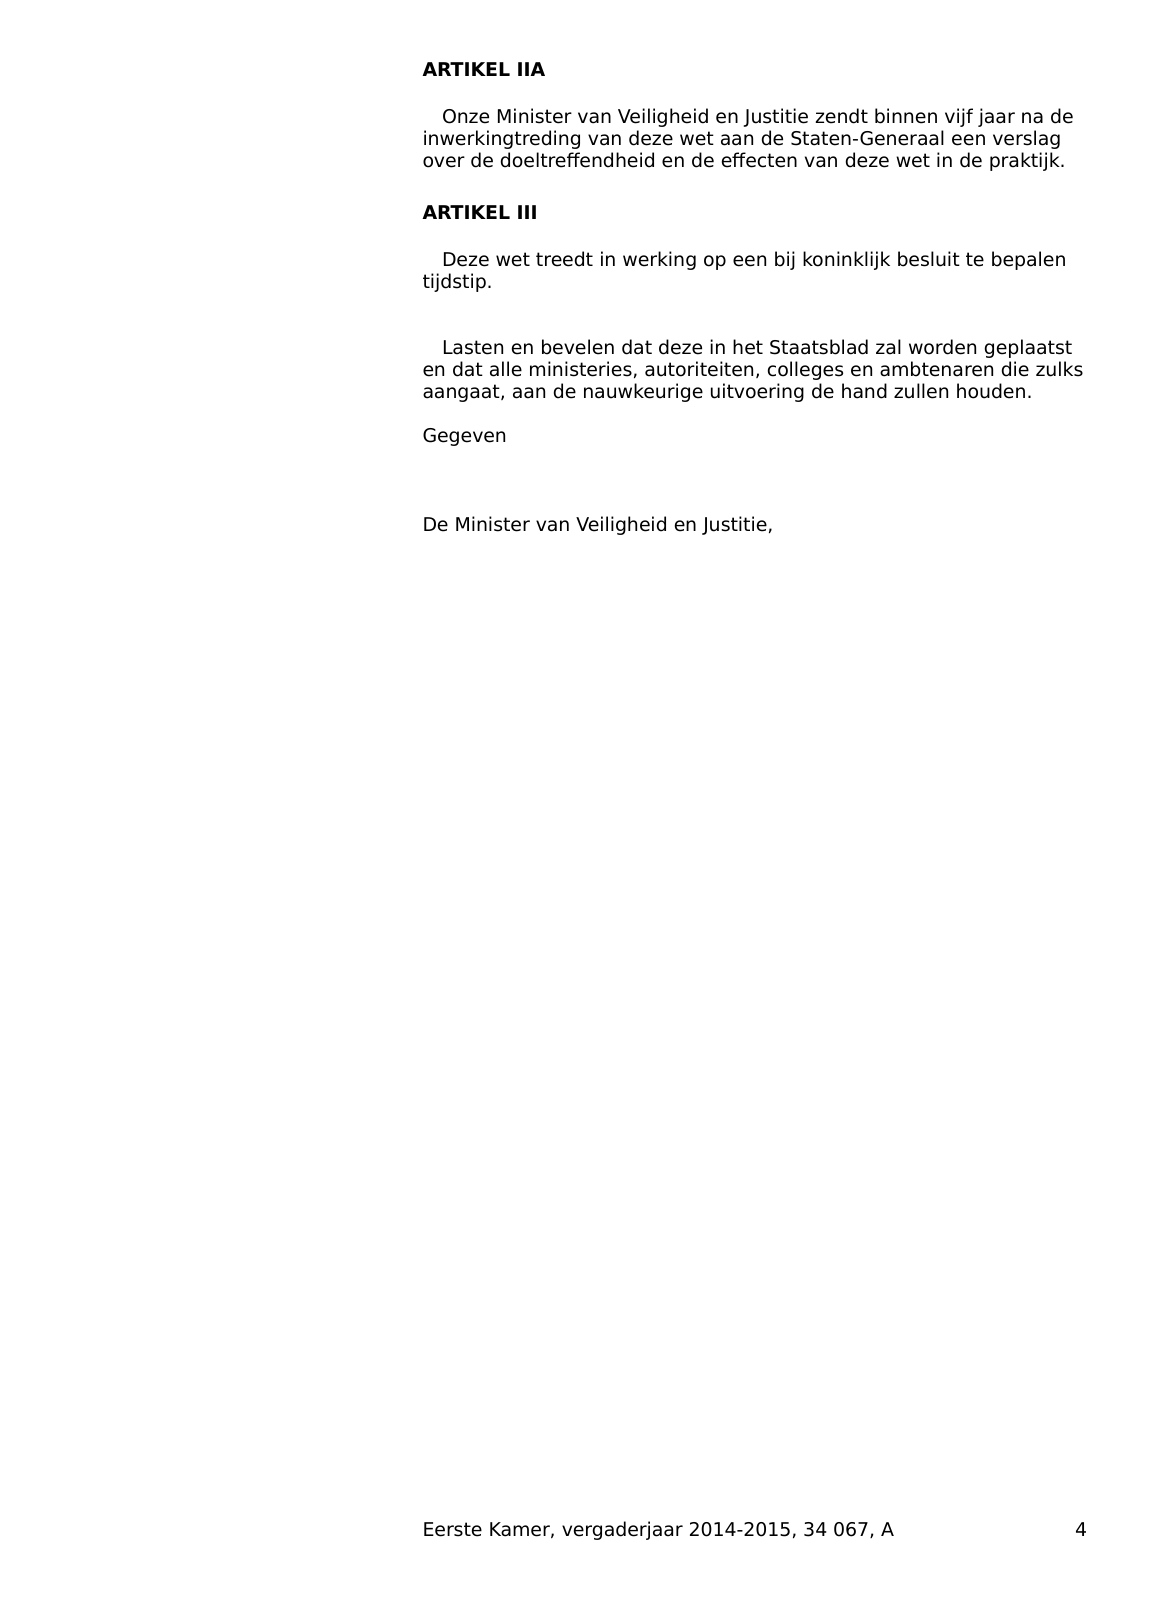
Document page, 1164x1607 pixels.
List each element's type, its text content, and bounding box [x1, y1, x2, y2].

text Onze Minister van Veiligheid en Justitie zendt binnen vijf jaar na de inwerkingtreding van deze wet aan de Staten-Generaal een verslag over de doeltreffendheid en de effecten van deze wet in de praktijk. [422, 106, 1087, 172]
text Gegeven [422, 425, 1087, 447]
subtitle ARTIKEL III [422, 202, 1087, 224]
text Deze wet treedt in werking op een bij koninklijk besluit te bepalen tijdstip. [422, 249, 1087, 293]
subtitle ARTIKEL IIA [422, 59, 1087, 81]
text Lasten en bevelen dat deze in het Staatsblad zal worden geplaatst en dat alle ministeries, autoriteiten, colleges en ambtenaren die zulks aangaat, aan de nauwkeurige uitvoering de hand zullen houden. [422, 337, 1087, 403]
text De Minister van Veiligheid en Justitie, [422, 514, 1087, 536]
